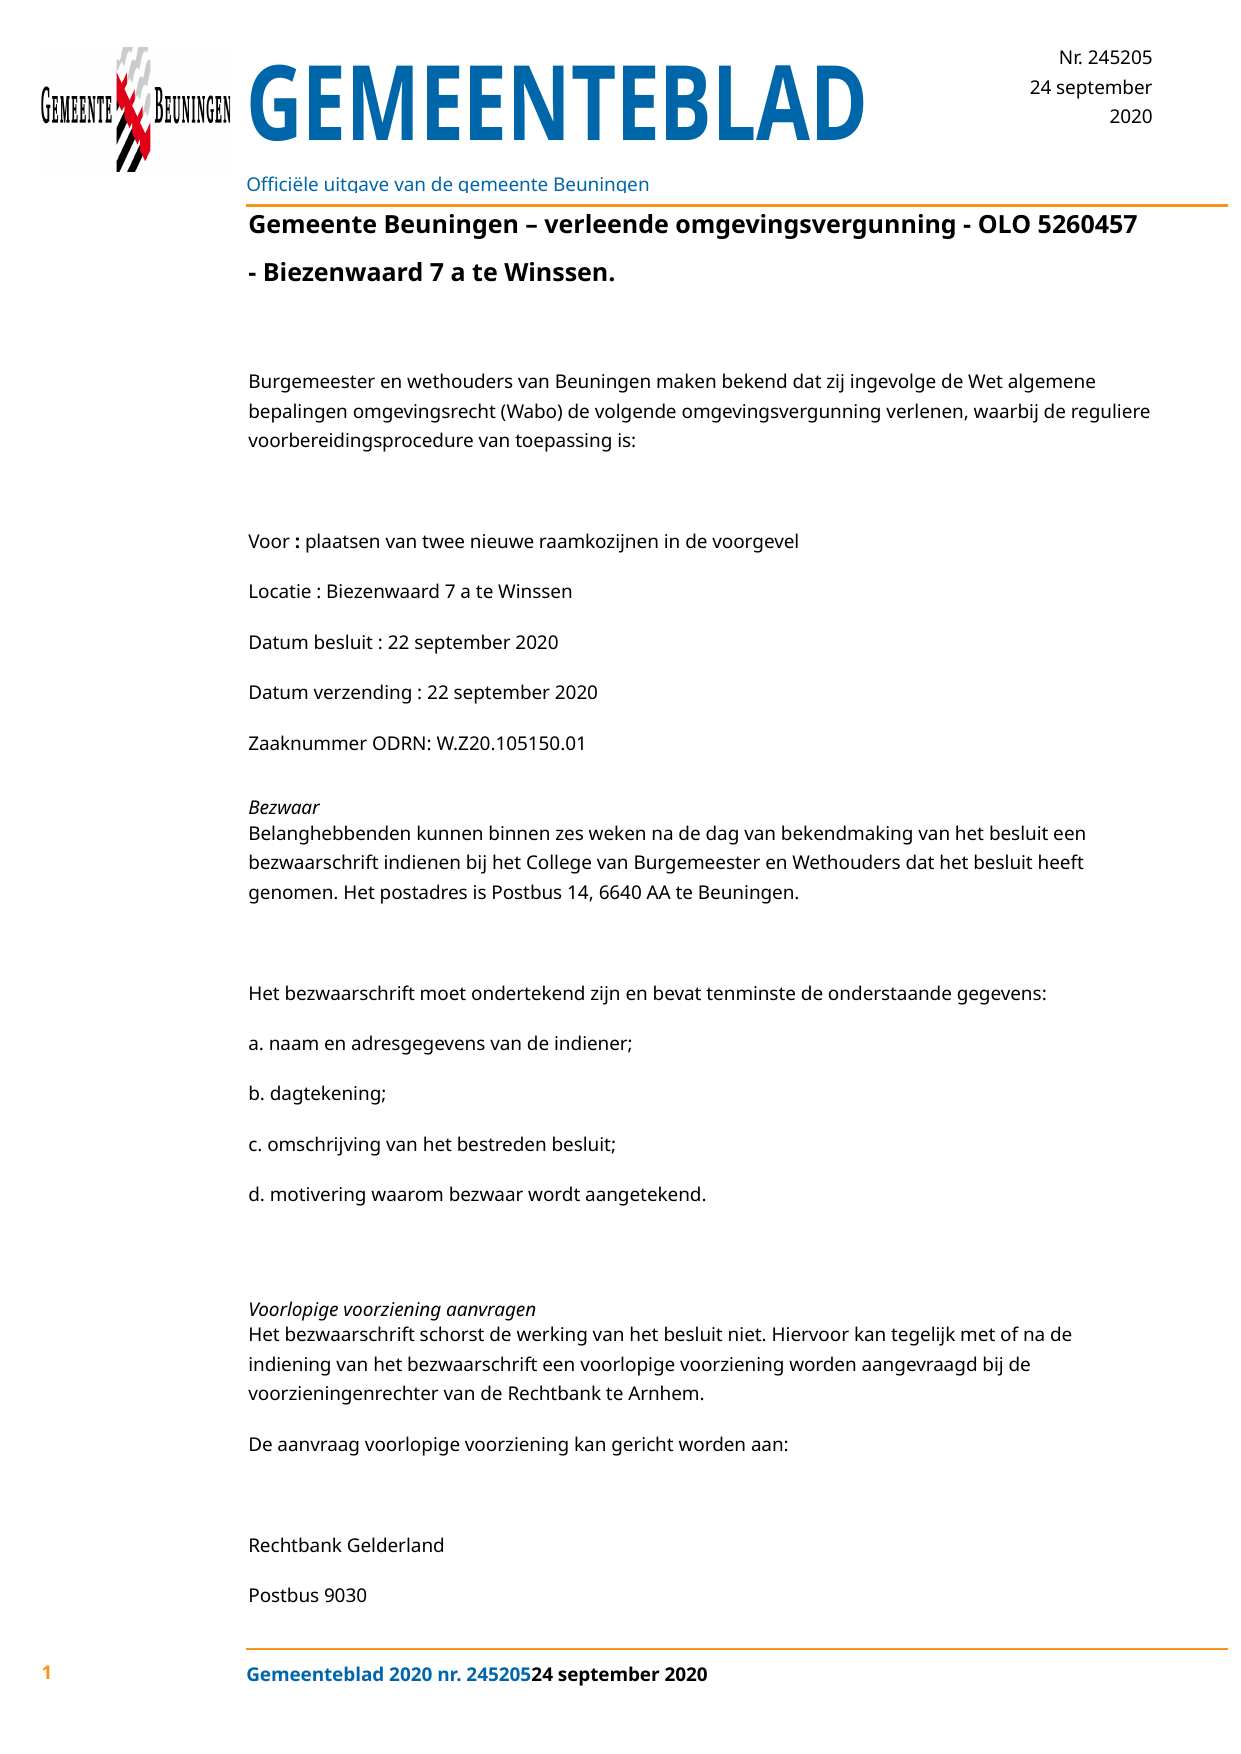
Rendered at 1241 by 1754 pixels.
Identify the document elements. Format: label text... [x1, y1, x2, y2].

text Gemeente Beuningen – verleende omgevingsvergunning - OLO 5260457 - Biezenwaard 7 a te Winssen. [248, 207, 1152, 288]
text Bezwaar [248, 794, 1152, 820]
text a. naam en adresgegevens van de indiener; [248, 1030, 1152, 1056]
text Burgemeester en wethouders van Beuningen maken bekend dat zij ingevolge de Wet algemene bepalingen omgevingsrecht (Wabo) de volgende omgevingsvergunning verlenen, waarbij de reguliere voorbereidingsprocedure van toepassing is: [248, 368, 1152, 453]
text Datum besluit : 22 september 2020 [248, 629, 1152, 655]
text Voorlopige voorziening aanvragen [248, 1296, 1152, 1321]
text d. motivering waarom bezwaar wordt aangetekend. [248, 1181, 1152, 1207]
text Zaaknummer ODRN: W.Z20.105150.01 [248, 730, 1152, 756]
text Het bezwaarschrift schorst de werking van het besluit niet. Hiervoor kan tegelijk met of na de indiening van het bezwaarschrift een voorlopige voorziening worden aangevraagd bij de voorzieningenrechter van de Rechtbank te Arnhem. [248, 1321, 1152, 1406]
text Voor : plaatsen van twee nieuwe raamkozijnen in de voorgevel [248, 528, 1152, 554]
text Datum verzending : 22 september 2020 [248, 679, 1152, 705]
text Locatie : Biezenwaard 7 a te Winssen [248, 579, 1152, 604]
text b. dagtekening; [248, 1081, 1152, 1106]
text Rechtbank Gelderland [248, 1532, 1152, 1558]
text De aanvraag voorlopige voorziening kan gericht worden aan: [248, 1431, 1152, 1457]
text c. omschrijving van het bestreden besluit; [248, 1131, 1152, 1157]
picture [41, 47, 231, 172]
text Postbus 9030 [248, 1582, 1152, 1608]
text Het bezwaarschrift moet ondertekend zijn en bevat tenminste de onderstaande gegevens: [248, 980, 1152, 1005]
text Belanghebbenden kunnen binnen zes weken na de dag van bekendmaking van het besluit een bezwaarschrift indienen bij het College van Burgemeester en Wethouders dat het besluit heeft genomen. Het postadres is Postbus 14, 6640 AA te Beuningen. [248, 820, 1152, 904]
